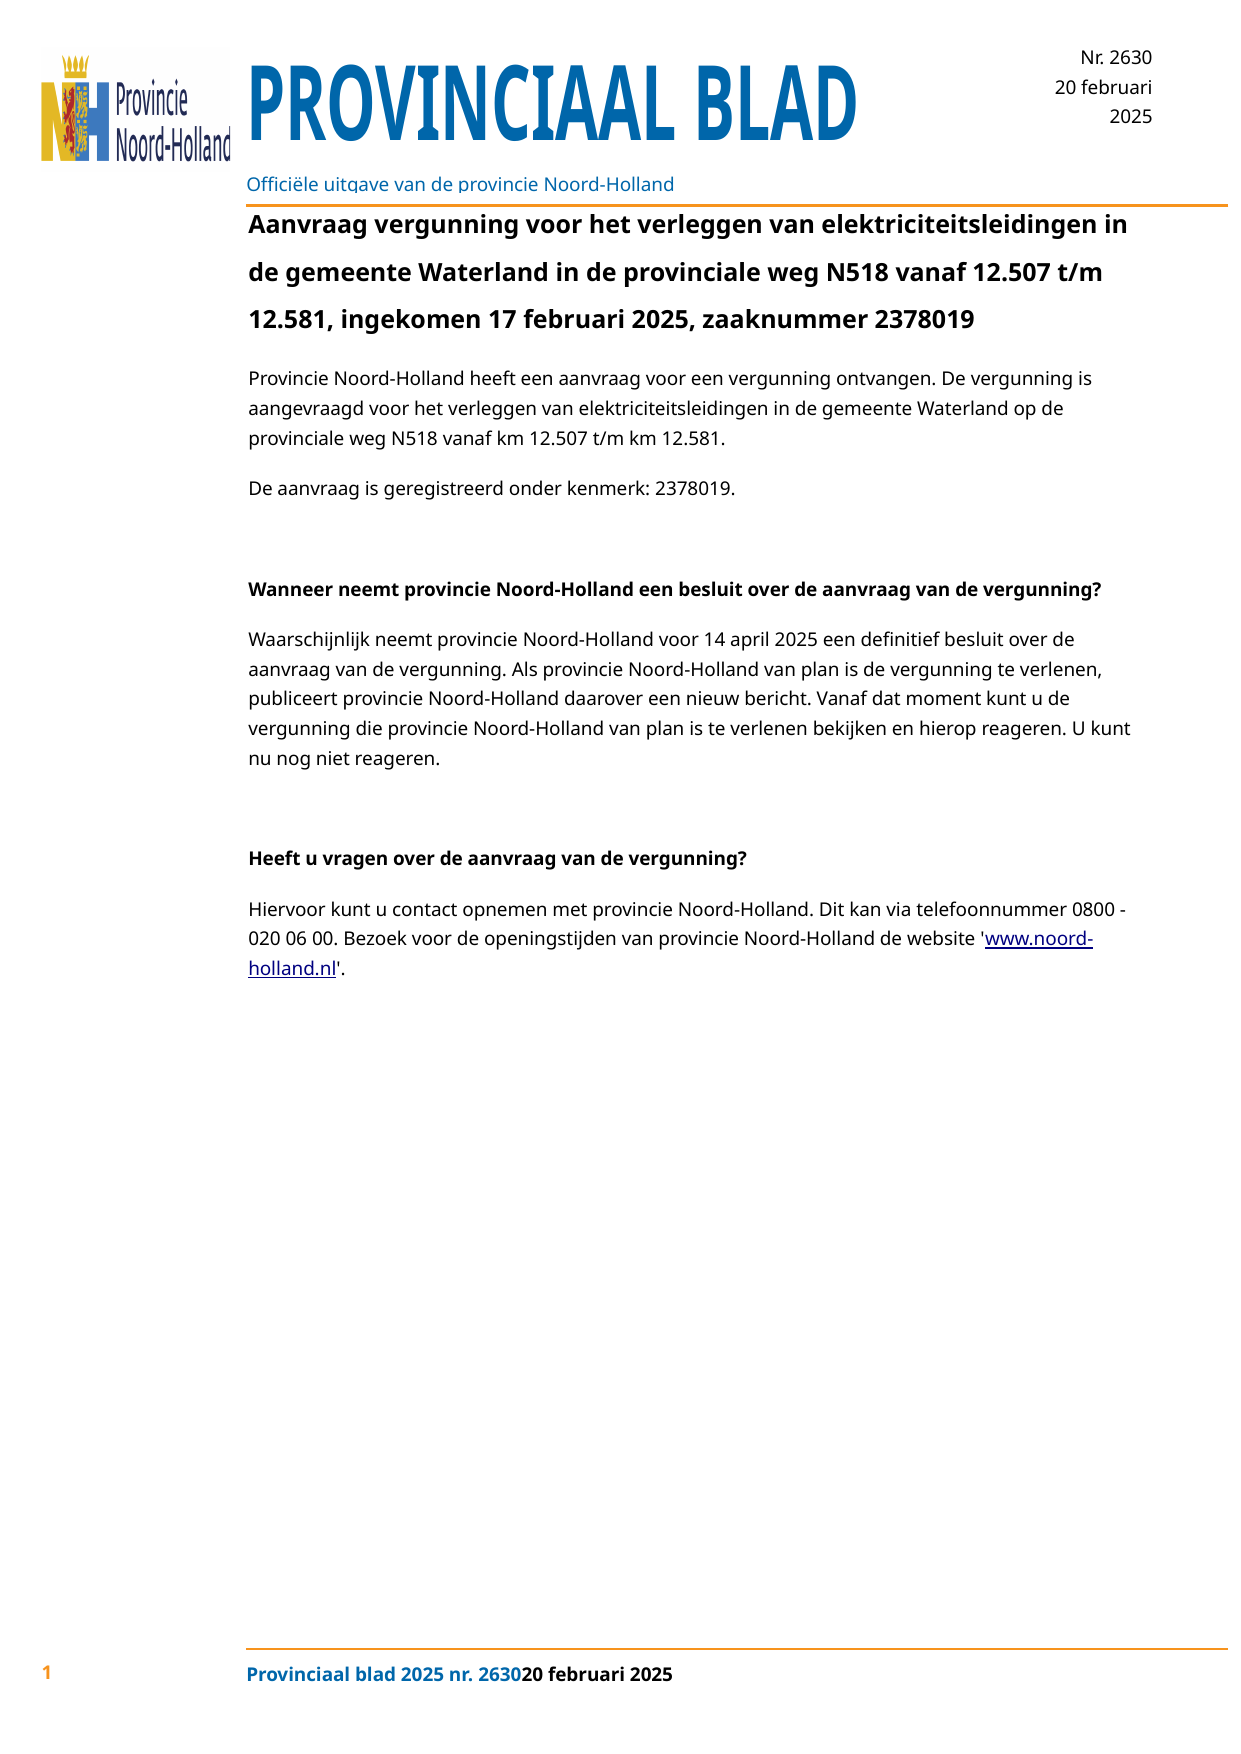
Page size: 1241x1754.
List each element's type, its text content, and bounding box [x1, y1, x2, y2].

text Aanvraag vergunning voor het verleggen van elektriciteitsleidingen in de gemeente Waterland in de provinciale weg N518 vanaf 12.507 t/m 12.581, ingekomen 17 februari 2025, zaaknummer 2378019 [248, 207, 1152, 336]
text Hiervoor kunt u contact opnemen met provincie Noord-Holland. Dit kan via telefoonnummer 0800 - 020 06 00. Bezoek voor de openingstijden van provincie Noord-Holland de website 'www.noord-holland.nl'. [248, 896, 1152, 981]
text Heeft u vragen over de aanvraag van de vergunning? [248, 846, 1152, 871]
text De aanvraag is geregistreerd onder kenmerk: 2378019. [248, 475, 1152, 501]
picture [41, 47, 231, 172]
text Provincie Noord-Holland heeft een aanvraag voor een vergunning ontvangen. De vergunning is aangevraagd voor het verleggen van elektriciteitsleidingen in de gemeente Waterland op de provinciale weg N518 vanaf km 12.507 t/m km 12.581. [248, 366, 1152, 450]
text Waarschijnlijk neemt provincie Noord-Holland voor 14 april 2025 een definitief besluit over de aanvraag van de vergunning. Als provincie Noord-Holland van plan is de vergunning te verlenen, publiceert provincie Noord-Holland daarover een nieuw bericht. Vanaf dat moment kunt u de vergunning die provincie Noord-Holland van plan is te verlenen bekijken en hierop reageren. U kunt nu nog niet reageren. [248, 626, 1152, 770]
text Wanneer neemt provincie Noord-Holland een besluit over de aanvraag van de vergunning? [248, 576, 1152, 602]
